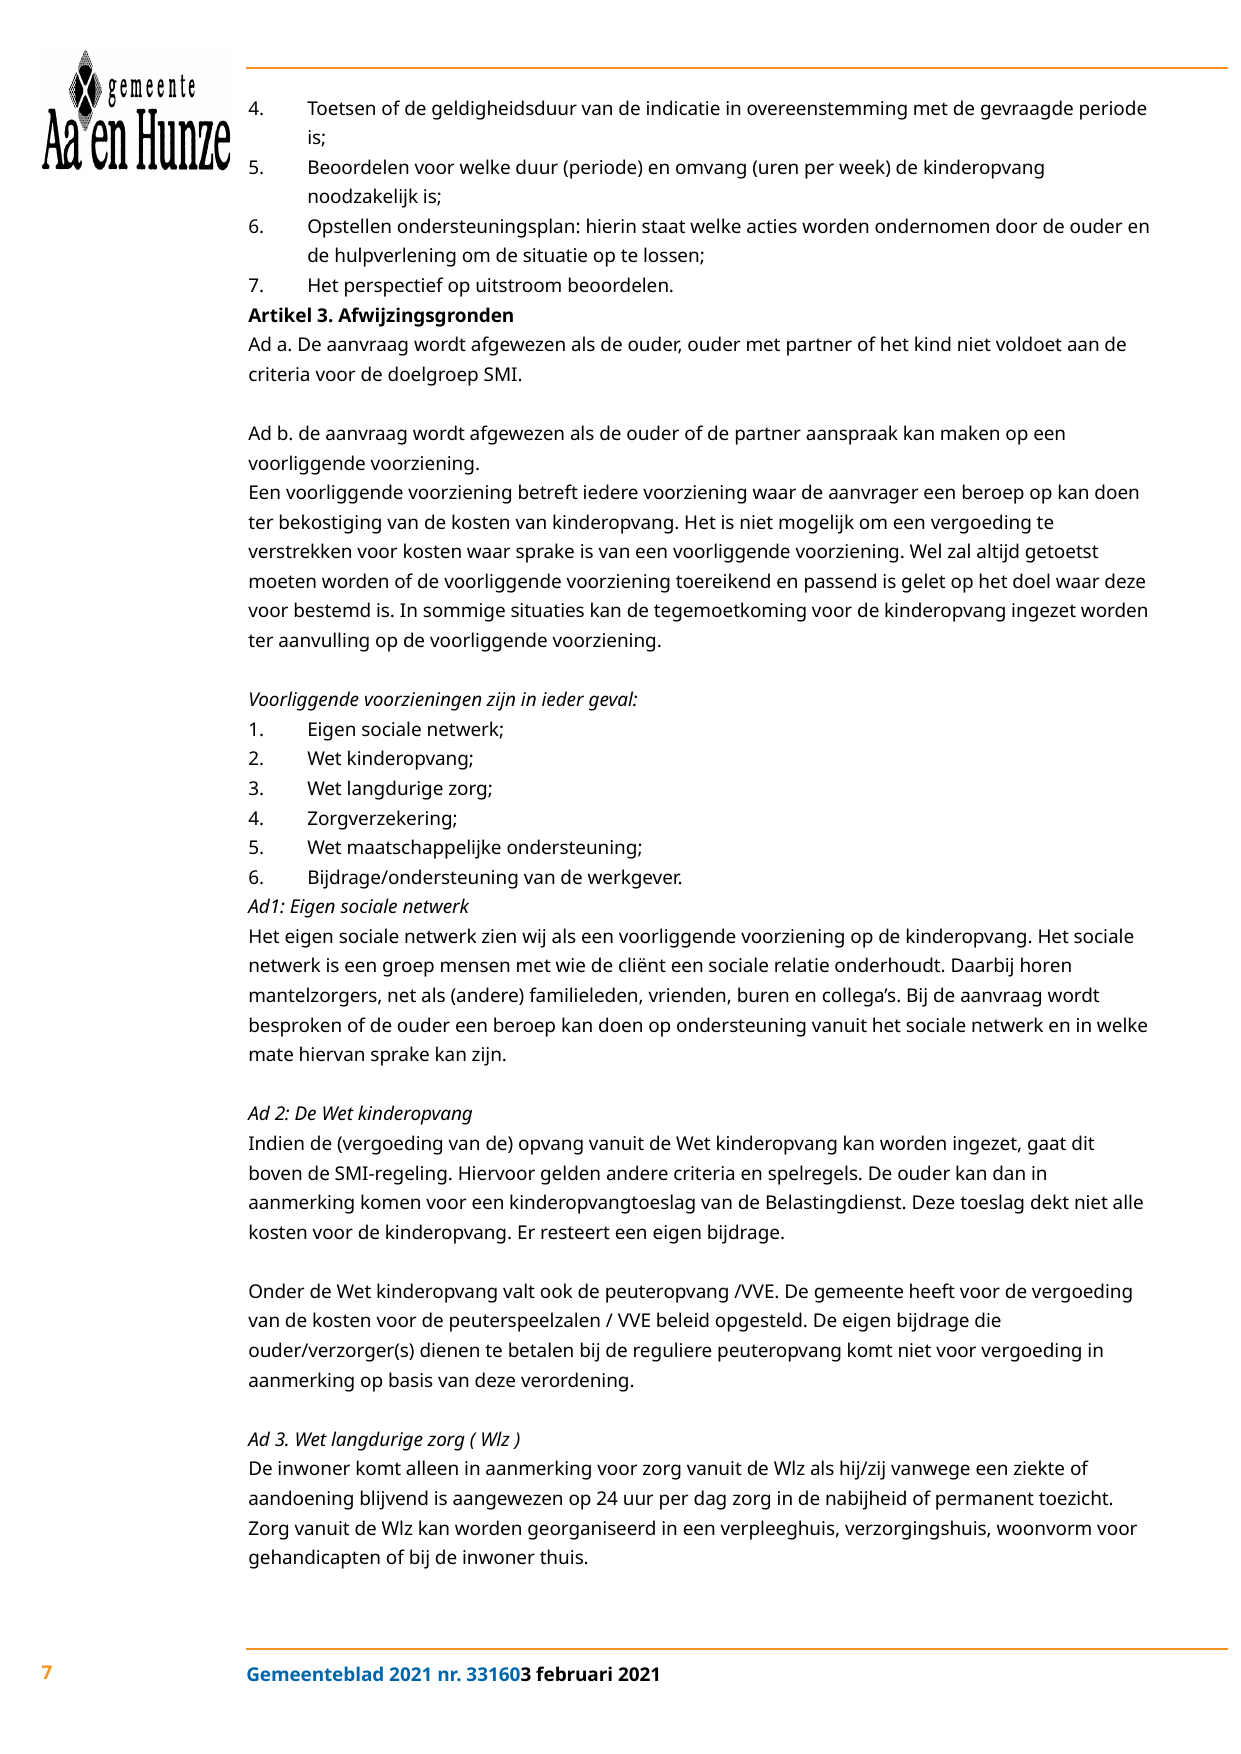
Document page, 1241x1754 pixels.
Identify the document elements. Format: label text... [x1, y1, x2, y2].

text Ad1: Eigen sociale netwerk [248, 893, 1152, 919]
list Eigen sociale netwerk; [248, 716, 1152, 742]
text Ad 3. Wet langdurige zorg ( Wlz ) [248, 1426, 1152, 1452]
list Wet kinderopvang; [248, 746, 1152, 771]
list Het perspectief op uitstroom beoordelen. [248, 272, 1152, 298]
list Wet langdurige zorg; [248, 775, 1152, 801]
text Een voorliggende voorziening betreft iedere voorziening waar de aanvrager een beroep op kan doen ter bekostiging van de kosten van kinderopvang. Het is niet mogelijk om een vergoeding te verstrekken voor kosten waar sprake is van een voorliggende voorziening. Wel zal altijd getoetst moeten worden of de voorliggende voorziening toereikend en passend is gelet op het doel waar deze voor bestemd is. In sommige situaties kan de tegemoetkoming voor de kinderopvang ingezet worden ter aanvulling op de voorliggende voorziening. [248, 479, 1152, 653]
text Het eigen sociale netwerk zien wij als een voorliggende voorziening op de kinderopvang. Het sociale netwerk is een groep mensen met wie de cliënt een sociale relatie onderhoudt. Daarbij horen mantelzorgers, net als (andere) familieleden, vrienden, buren en collega’s. Bij de aanvraag wordt besproken of de ouder een beroep kan doen op ondersteuning vanuit het sociale netwerk en in welke mate hiervan sprake kan zijn. [248, 923, 1152, 1067]
text Ad 2: De Wet kinderopvang [248, 1101, 1152, 1126]
text Ad b. de aanvraag wordt afgewezen als de ouder of de partner aanspraak kan maken op een voorliggende voorziening. [248, 420, 1152, 476]
text Voorliggende voorzieningen zijn in ieder geval: [248, 686, 1152, 712]
text Indien de (vergoeding van de) opvang vanuit de Wet kinderopvang kan worden ingezet, gaat dit boven de SMI-regeling. Hiervoor gelden andere criteria en spelregels. De ouder kan dan in aanmerking komen voor een kinderopvangtoeslag van de Belastingdienst. Deze toeslag dekt niet alle kosten voor de kinderopvang. Er resteert een eigen bijdrage. [248, 1130, 1152, 1245]
text Zorg vanuit de Wlz kan worden georganiseerd in een verpleeghuis, verzorgingshuis, woonvorm voor gehandicapten of bij de inwoner thuis. [248, 1515, 1152, 1570]
picture [41, 47, 231, 172]
list Opstellen ondersteuningsplan: hierin staat welke acties worden ondernomen door de ouder en de hulpverlening om de situatie op te lossen; [248, 213, 1152, 268]
list Wet maatschappelijke ondersteuning; [248, 834, 1152, 860]
list Zorgverzekering; [248, 805, 1152, 831]
text Onder de Wet kinderopvang valt ook de peuteropvang /VVE. De gemeente heeft voor de vergoeding van de kosten voor de peuterspeelzalen / VVE beleid opgesteld. De eigen bijdrage die ouder/verzorger(s) dienen te betalen bij de reguliere peuteropvang komt niet voor vergoeding in aanmerking op basis van deze verordening. [248, 1278, 1152, 1393]
text Artikel 3. Afwijzingsgronden [248, 302, 1152, 328]
list Bijdrage/ondersteuning van de werkgever. [248, 864, 1152, 890]
list Toetsen of de geldigheidsduur van de indicatie in overeenstemming met de gevraagde periode is; [248, 95, 1152, 150]
text De inwoner komt alleen in aanmerking voor zorg vanuit de Wlz als hij/zij vanwege een ziekte of aandoening blijvend is aangewezen op 24 uur per dag zorg in de nabijheid of permanent toezicht. [248, 1456, 1152, 1511]
list Beoordelen voor welke duur (periode) en omvang (uren per week) de kinderopvang noodzakelijk is; [248, 154, 1152, 209]
text Ad a. De aanvraag wordt afgewezen als de ouder, ouder met partner of het kind niet voldoet aan de criteria voor de doelgroep SMI. [248, 331, 1152, 387]
